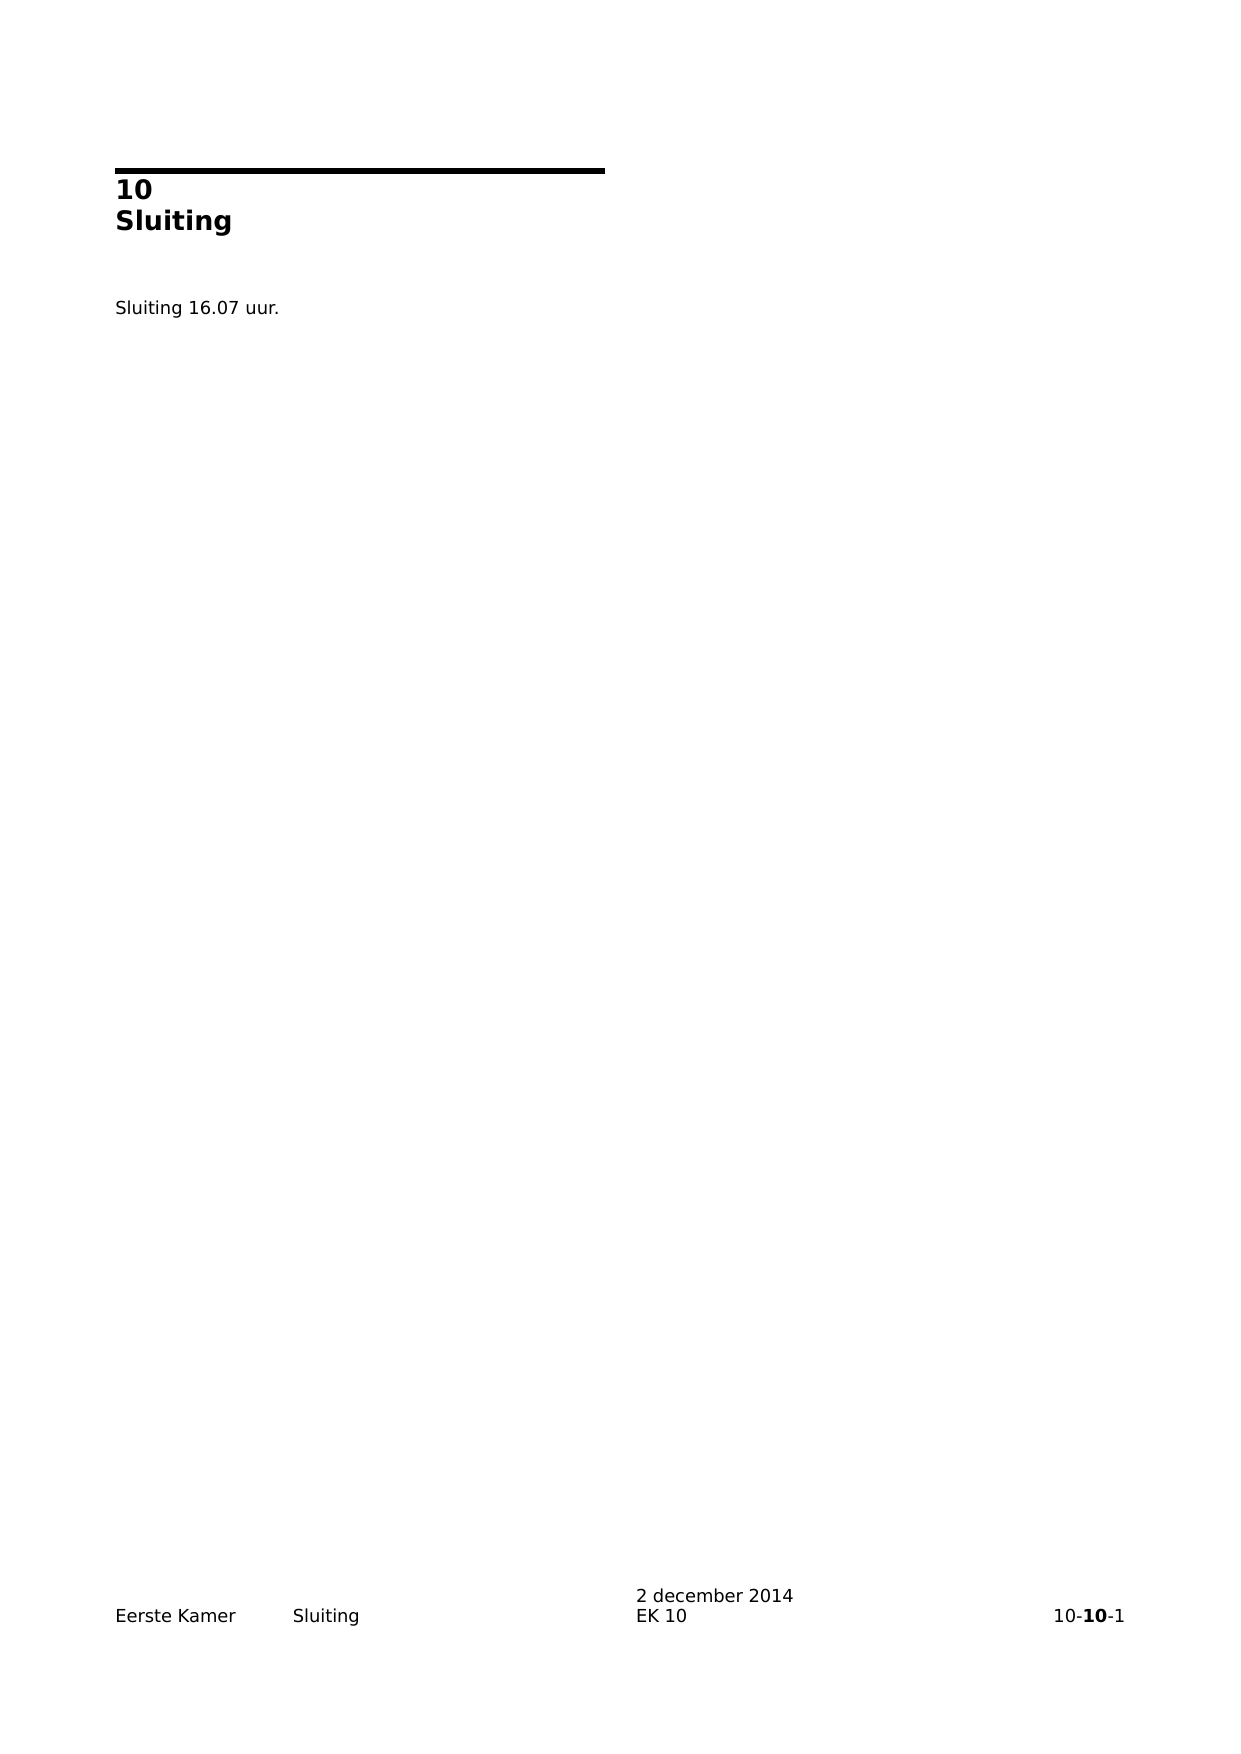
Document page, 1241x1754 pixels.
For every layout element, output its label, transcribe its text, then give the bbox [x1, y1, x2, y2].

text Sluiting 16.07 uur. [115, 298, 605, 318]
title 10 Sluiting [115, 174, 605, 237]
